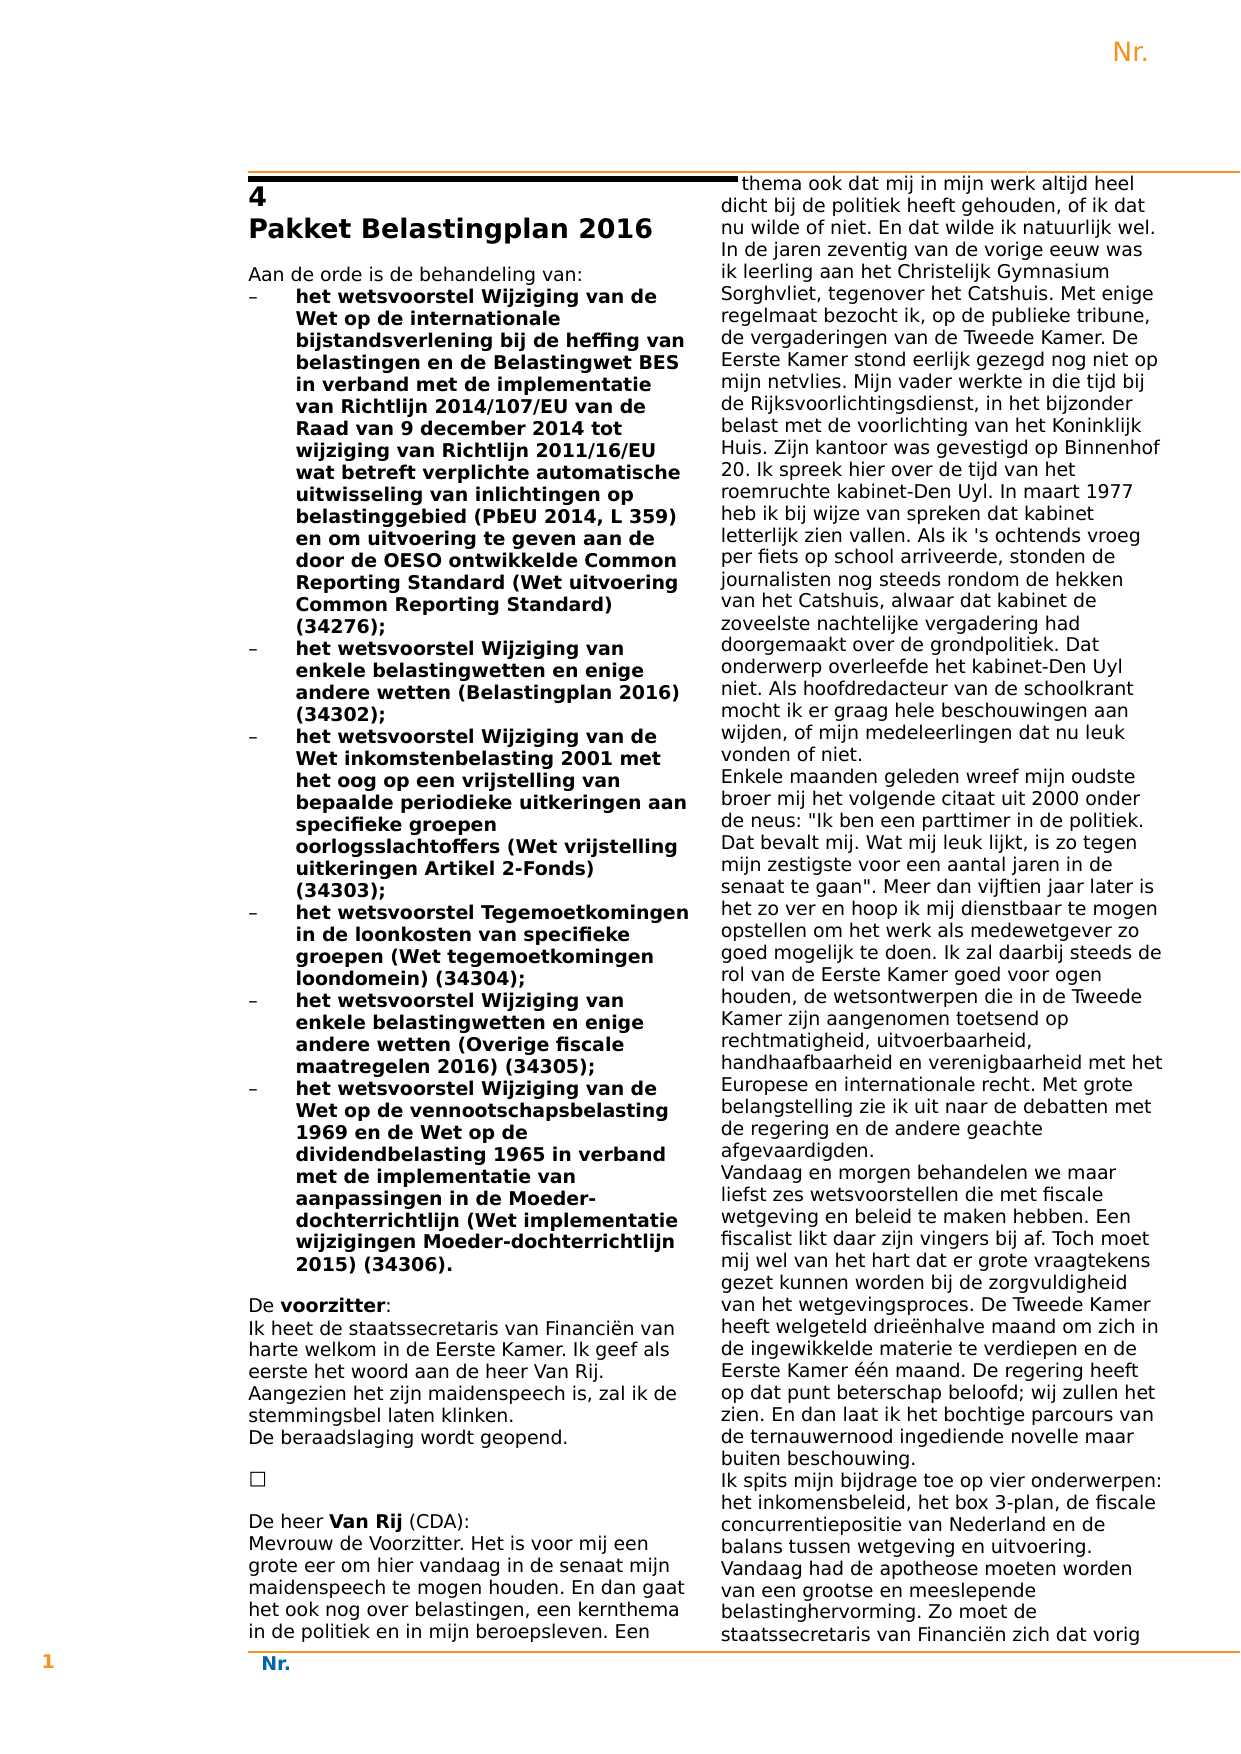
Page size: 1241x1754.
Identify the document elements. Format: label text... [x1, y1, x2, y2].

text ⬜ [248, 1469, 691, 1491]
text Mevrouw de Voorzitter. Het is voor mij een grote eer om hier vandaag in de senaat mijn maidenspeech te mogen houden. En dan gaat het ook nog over belastingen, een kernthema in de politiek en in mijn beroepsleven. Een [248, 1533, 691, 1643]
text Ik heet de staatssecretaris van Financiën van harte welkom in de Eerste Kamer. Ik geef als eerste het woord aan de heer Van Rij. Aangezien het zijn maidenspeech is, zal ik de stemmingsbel laten klinken. [248, 1317, 691, 1427]
list het wetsvoorstel Wijziging van de Wet inkomstenbelasting 2001 met het oog op een vrijstelling van bepaalde periodieke uitkeringen aan specifieke groepen oorlogsslachtoffers (Wet vrijstelling uitkeringen Artikel 2-Fonds) (34303); [248, 726, 691, 902]
text Vandaag en morgen behandelen we maar liefst zes wetsvoorstellen die met fiscale wetgeving en beleid te maken hebben. Een fiscalist likt daar zijn vingers bij af. Toch moet mij wel van het hart dat er grote vraagtekens gezet kunnen worden bij de zorgvuldigheid van het wetgevingsproces. De Tweede Kamer heeft welgeteld drieënhalve maand om zich in de ingewikkelde materie te verdiepen en de Eerste Kamer één maand. De regering heeft op dat punt beterschap beloofd; wij zullen het zien. En dan laat ik het bochtige parcours van de ternauwernood ingediende novelle maar buiten beschouwing. [721, 1162, 1163, 1469]
list het wetsvoorstel Wijziging van enkele belastingwetten en enige andere wetten (Overige fiscale maatregelen 2016) (34305); [248, 990, 691, 1078]
list het wetsvoorstel Tegemoetkomingen in de loonkosten van specifieke groepen (Wet tegemoetkomingen loondomein) (34304); [248, 902, 691, 990]
text Vandaag had de apotheose moeten worden van een grootse en meeslepende belastinghervorming. Zo moet de staatssecretaris van Financiën zich dat vorig [721, 1557, 1163, 1645]
text Ik spits mijn bijdrage toe op vier onderwerpen: het inkomensbeleid, het box 3-plan, de fiscale concurrentiepositie van Nederland en de balans tussen wetgeving en uitvoering. [721, 1469, 1163, 1557]
list het wetsvoorstel Wijziging van enkele belastingwetten en enige andere wetten (Belastingplan 2016) (34302); [248, 638, 691, 726]
title 4 Pakket Belastingplan 2016 [248, 182, 691, 244]
list het wetsvoorstel Wijziging van de Wet op de vennootschapsbelasting 1969 en de Wet op de dividendbelasting 1965 in verband met de implementatie van aanpassingen in de Moeder-dochterrichtlijn (Wet implementatie wijzigingen Moeder-dochterrichtlijn 2015) (34306). [248, 1078, 691, 1275]
list het wetsvoorstel Wijziging van de Wet op de internationale bijstandsverlening bij de heffing van belastingen en de Belastingwet BES in verband met de implementatie van Richtlijn 2014/107/EU van de Raad van 9 december 2014 tot wijziging van Richtlijn 2011/16/EU wat betreft verplichte automatische uitwisseling van inlichtingen op belastinggebied (PbEU 2014, L 359) en om uitvoering te geven aan de door de OESO ontwikkelde Common Reporting Standard (Wet uitvoering Common Reporting Standard) (34276); [248, 286, 691, 638]
text In de jaren zeventig van de vorige eeuw was ik leerling aan het Christelijk Gymnasium Sorghvliet, tegenover het Catshuis. Met enige regelmaat bezocht ik, op de publieke tribune, de vergaderingen van de Tweede Kamer. De Eerste Kamer stond eerlijk gezegd nog niet op mijn netvlies. Mijn vader werkte in die tijd bij de Rijksvoorlichtingsdienst, in het bijzonder belast met de voorlichting van het Koninklijk Huis. Zijn kantoor was gevestigd op Binnenhof 20. Ik spreek hier over de tijd van het roemruchte kabinet-Den Uyl. In maart 1977 heb ik bij wijze van spreken dat kabinet letterlijk zien vallen. Als ik 's ochtends vroeg per fiets op school arriveerde, stonden de journalisten nog steeds rondom de hekken van het Catshuis, alwaar dat kabinet de zoveelste nachtelijke vergadering had doorgemaakt over de grondpolitiek. Dat onderwerp overleefde het kabinet-Den Uyl niet. Als hoofdredacteur van de schoolkrant mocht ik er graag hele beschouwingen aan wijden, of mijn medeleerlingen dat nu leuk vonden of niet. [721, 239, 1163, 766]
text thema ook dat mij in mijn werk altijd heel dicht bij de politiek heeft gehouden, of ik dat nu wilde of niet. En dat wilde ik natuurlijk wel. [721, 173, 1163, 239]
text Aan de orde is de behandeling van: [248, 264, 691, 286]
text De beraadslaging wordt geopend. [248, 1427, 691, 1449]
text De voorzitter: [248, 1295, 691, 1317]
text Enkele maanden geleden wreef mijn oudste broer mij het volgende citaat uit 2000 onder de neus: "Ik ben een parttimer in de politiek. Dat bevalt mij. Wat mij leuk lijkt, is zo tegen mijn zestigste voor een aantal jaren in de senaat te gaan". Meer dan vijftien jaar later is het zo ver en hoop ik mij dienstbaar te mogen opstellen om het werk als medewetgever zo goed mogelijk te doen. Ik zal daarbij steeds de rol van de Eerste Kamer goed voor ogen houden, de wetsontwerpen die in de Tweede Kamer zijn aangenomen toetsend op rechtmatigheid, uitvoerbaarheid, handhaafbaarheid en verenigbaarheid met het Europese en internationale recht. Met grote belangstelling zie ik uit naar de debatten met de regering en de andere geachte afgevaardigden. [721, 766, 1163, 1162]
text De heer Van Rij (CDA): [248, 1511, 691, 1533]
